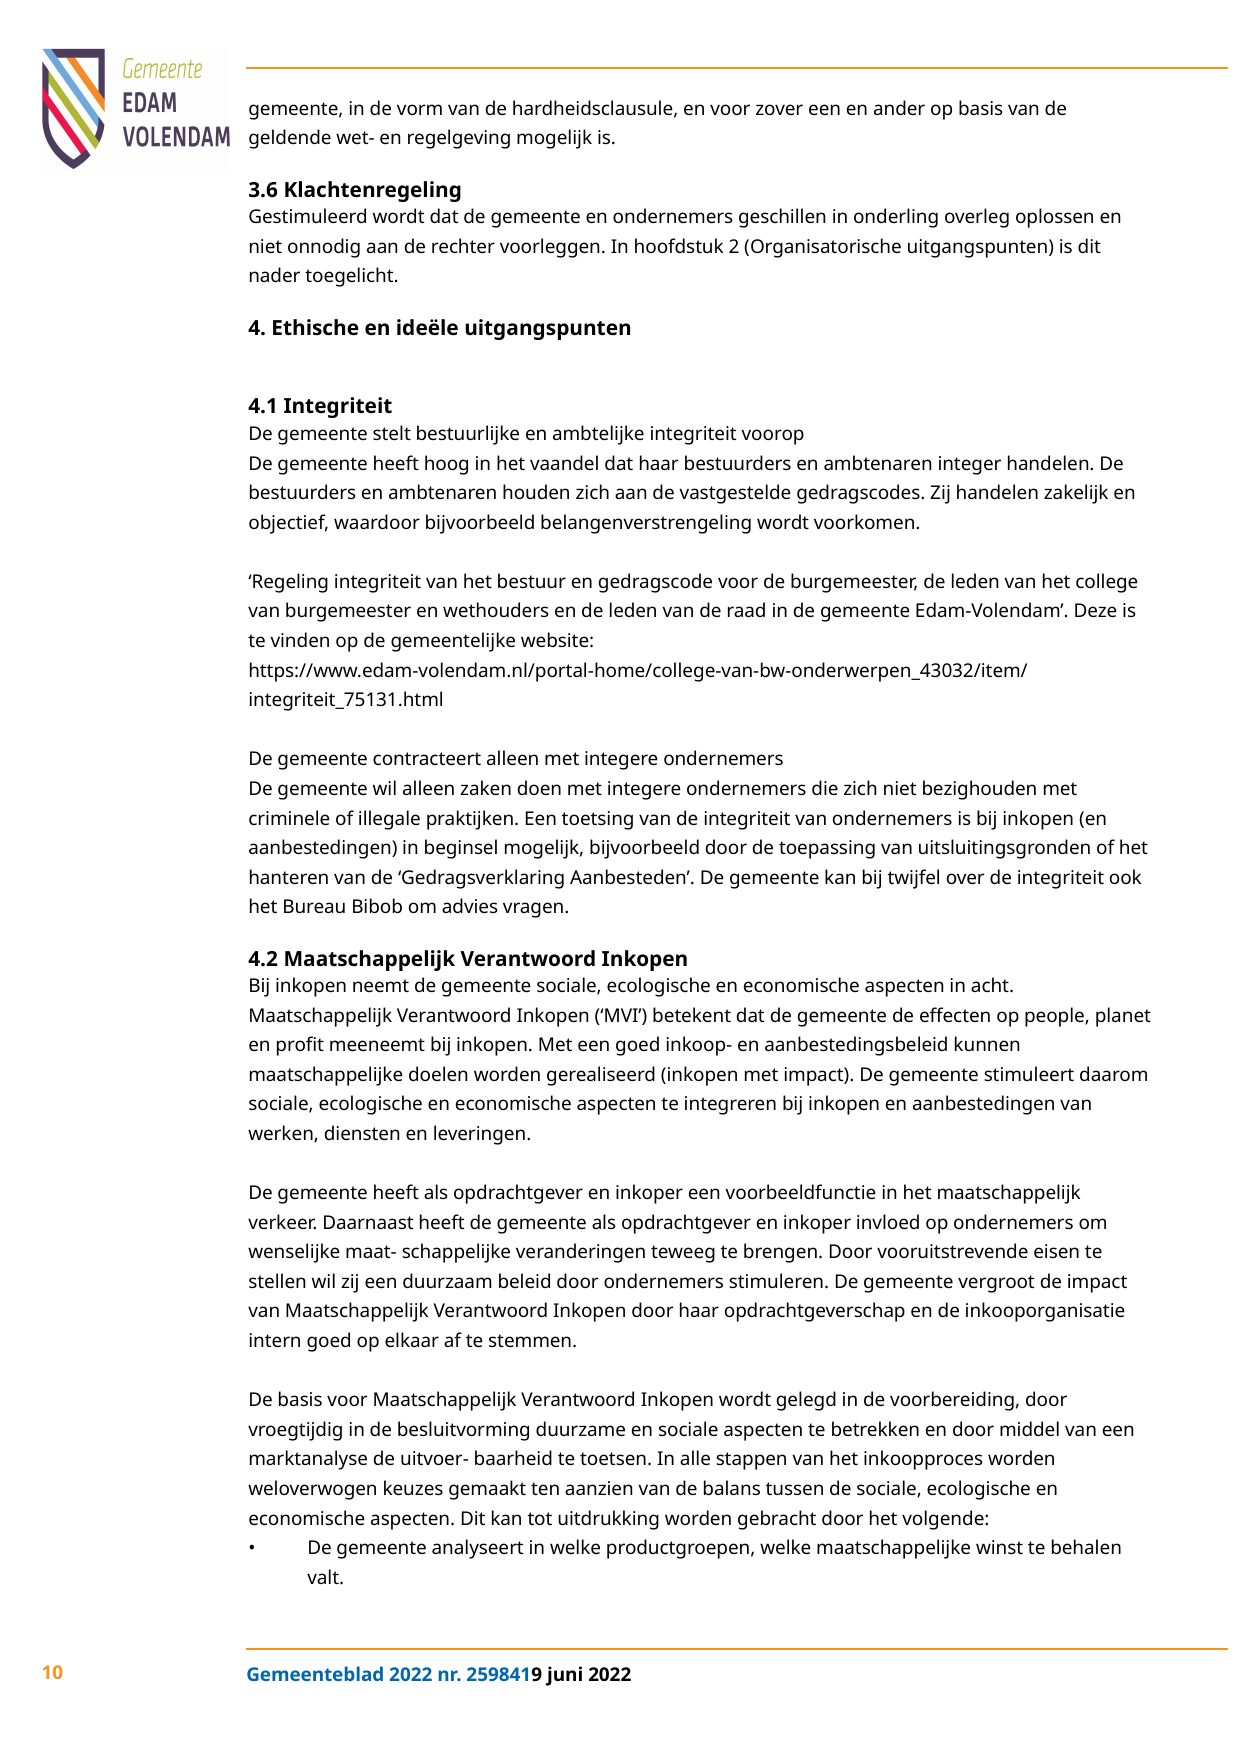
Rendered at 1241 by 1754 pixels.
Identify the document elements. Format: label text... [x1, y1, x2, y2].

text 4.2 Maatschappelijk Verantwoord Inkopen [248, 944, 1152, 972]
text De gemeente heeft als opdrachtgever en inkoper een voorbeeldfunctie in het maatschappelijk verkeer. Daarnaast heeft de gemeente als opdrachtgever en inkoper invloed op ondernemers om wenselijke maat- schappelijke veranderingen teweeg te brengen. Door vooruitstrevende eisen te stellen wil zij een duurzaam beleid door ondernemers stimuleren. De gemeente vergroot de impact van Maatschappelijk Verantwoord Inkopen door haar opdrachtgeverschap en de inkooporganisatie intern goed op elkaar af te stemmen. [248, 1179, 1152, 1353]
text ‘Regeling integriteit van het bestuur en gedragscode voor de burgemeester, de leden van het college van burgemeester en wethouders en de leden van de raad in de gemeente Edam-Volendam’. Deze is te vinden op de gemeentelijke website: [248, 568, 1152, 653]
text Bij inkopen neemt de gemeente sociale, ecologische en economische aspecten in acht. Maatschappelijk Verantwoord Inkopen (‘MVI’) betekent dat de gemeente de effecten op people, planet en profit meeneemt bij inkopen. Met een goed inkoop- en aanbestedingsbeleid kunnen maatschappelijke doelen worden gerealiseerd (inkopen met impact). De gemeente stimuleert daarom sociale, ecologische en economische aspecten te integreren bij inkopen en aanbestedingen van werken, diensten en leveringen. [248, 972, 1152, 1146]
text https://www.edam-volendam.nl/portal-home/college-van-bw-onderwerpen_43032/item/integriteit_75131.html [248, 657, 1152, 712]
text 4.1 Integriteit [248, 392, 1152, 420]
text 4. Ethische en ideële uitgangspunten [248, 313, 1152, 341]
text De gemeente contracteert alleen met integere ondernemers [248, 746, 1152, 771]
text gemeente, in de vorm van de hardheidsclausule, en voor zover een en ander op basis van de geldende wet- en regelgeving mogelijk is. [248, 95, 1152, 150]
text Gestimuleerd wordt dat de gemeente en ondernemers geschillen in onderling overleg oplossen en niet onnodig aan de rechter voorleggen. In hoofdstuk 2 (Organisatorische uitgangspunten) is dit nader toegelicht. [248, 203, 1152, 288]
text De gemeente stelt bestuurlijke en ambtelijke integriteit voorop [248, 420, 1152, 446]
text De gemeente heeft hoog in het vaandel dat haar bestuurders en ambtenaren integer handelen. De bestuurders en ambtenaren houden zich aan de vastgestelde gedragscodes. Zij handelen zakelijk en objectief, waardoor bijvoorbeeld belangenverstrengeling wordt voorkomen. [248, 450, 1152, 534]
list De gemeente analyseert in welke productgroepen, welke maatschappelijke winst te behalen valt. [248, 1534, 1152, 1590]
text 3.6 Klachtenregeling [248, 175, 1152, 203]
text De basis voor Maatschappelijk Verantwoord Inkopen wordt gelegd in de voorbereiding, door vroegtijdig in de besluitvorming duurzame en sociale aspecten te betrekken en door middel van een marktanalyse de uitvoer- baarheid te toetsen. In alle stappen van het inkoopproces worden weloverwogen keuzes gemaakt ten aanzien van de balans tussen de sociale, ecologische en economische aspecten. Dit kan tot uitdrukking worden gebracht door het volgende: [248, 1386, 1152, 1531]
picture [41, 47, 231, 172]
text De gemeente wil alleen zaken doen met integere ondernemers die zich niet bezighouden met criminele of illegale praktijken. Een toetsing van de integriteit van ondernemers is bij inkopen (en aanbestedingen) in beginsel mogelijk, bijvoorbeeld door de toepassing van uitsluitingsgronden of het hanteren van de ‘Gedragsverklaring Aanbesteden’. De gemeente kan bij twijfel over de integriteit ook het Bureau Bibob om advies vragen. [248, 775, 1152, 919]
